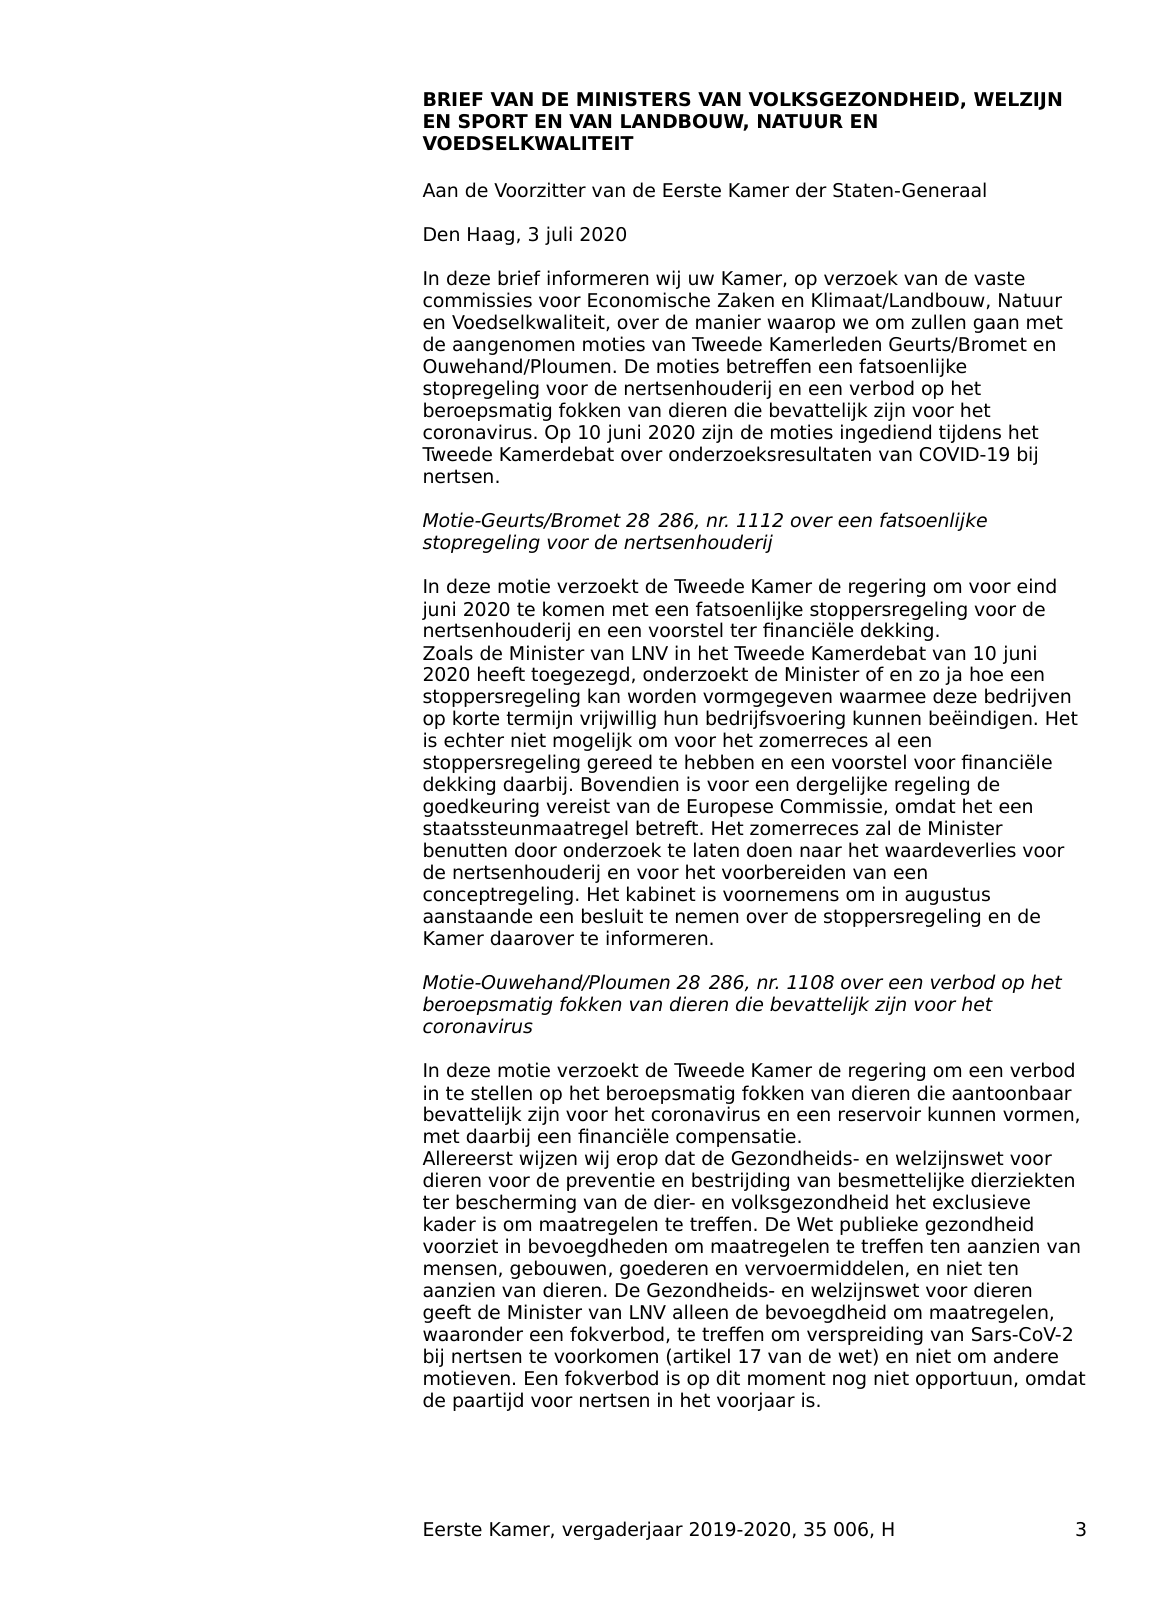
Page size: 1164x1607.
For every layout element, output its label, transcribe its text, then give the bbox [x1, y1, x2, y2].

subtitle Motie-Ouwehand/Ploumen 28 286, nr. 1108 over een verbod op het beroepsmatig fokken van dieren die bevattelijk zijn voor het coronavirus [422, 972, 1087, 1038]
text In deze motie verzoekt de Tweede Kamer de regering om een verbod in te stellen op het beroepsmatig fokken van dieren die aantoonbaar bevattelijk zijn voor het coronavirus en een reservoir kunnen vormen, met daarbij een financiële compensatie. [422, 1060, 1087, 1148]
text Allereerst wijzen wij erop dat de Gezondheids- en welzijnswet voor dieren voor de preventie en bestrijding van besmettelijke dierziekten ter bescherming van de dier- en volksgezondheid het exclusieve kader is om maatregelen te treffen. De Wet publieke gezondheid voorziet in bevoegdheden om maatregelen te treffen ten aanzien van mensen, gebouwen, goederen en vervoermiddelen, en niet ten aanzien van dieren. De Gezondheids- en welzijnswet voor dieren geeft de Minister van LNV alleen de bevoegdheid om maatregelen, waaronder een fokverbod, te treffen om verspreiding van Sars-CoV-2 bij nertsen te voorkomen (artikel 17 van de wet) en niet om andere motieven. Een fokverbod is op dit moment nog niet opportuun, omdat de paartijd voor nertsen in het voorjaar is. [422, 1148, 1087, 1412]
subtitle Motie-Geurts/Bromet 28 286, nr. 1112 over een fatsoenlijke stopregeling voor de nertsenhouderij [422, 510, 1087, 554]
subtitle BRIEF VAN DE MINISTERS VAN VOLKSGEZONDHEID, WELZIJN EN SPORT EN VAN LANDBOUW, NATUUR EN VOEDSELKWALITEIT [422, 89, 1087, 155]
text Den Haag, 3 juli 2020 [422, 224, 1087, 246]
text In deze brief informeren wij uw Kamer, op verzoek van de vaste commissies voor Economische Zaken en Klimaat/Landbouw, Natuur en Voedselkwaliteit, over de manier waarop we om zullen gaan met de aangenomen moties van Tweede Kamerleden Geurts/Bromet en Ouwehand/Ploumen. De moties betreffen een fatsoenlijke stopregeling voor de nertsenhouderij en een verbod op het beroepsmatig fokken van dieren die bevattelijk zijn voor het coronavirus. Op 10 juni 2020 zijn de moties ingediend tijdens het Tweede Kamerdebat over onderzoeksresultaten van COVID-19 bij nertsen. [422, 268, 1087, 488]
text In deze motie verzoekt de Tweede Kamer de regering om voor eind juni 2020 te komen met een fatsoenlijke stoppersregeling voor de nertsenhouderij en een voorstel ter financiële dekking. [422, 576, 1087, 642]
text Aan de Voorzitter van de Eerste Kamer der Staten-Generaal [422, 180, 1087, 202]
text Zoals de Minister van LNV in het Tweede Kamerdebat van 10 juni 2020 heeft toegezegd, onderzoekt de Minister of en zo ja hoe een stoppersregeling kan worden vormgegeven waarmee deze bedrijven op korte termijn vrijwillig hun bedrijfsvoering kunnen beëindigen. Het is echter niet mogelijk om voor het zomerreces al een stoppersregeling gereed te hebben en een voorstel voor financiële dekking daarbij. Bovendien is voor een dergelijke regeling de goedkeuring vereist van de Europese Commissie, omdat het een staatssteunmaatregel betreft. Het zomerreces zal de Minister benutten door onderzoek te laten doen naar het waardeverlies voor de nertsenhouderij en voor het voorbereiden van een conceptregeling. Het kabinet is voornemens om in augustus aanstaande een besluit te nemen over de stoppersregeling en de Kamer daarover te informeren. [422, 642, 1087, 950]
